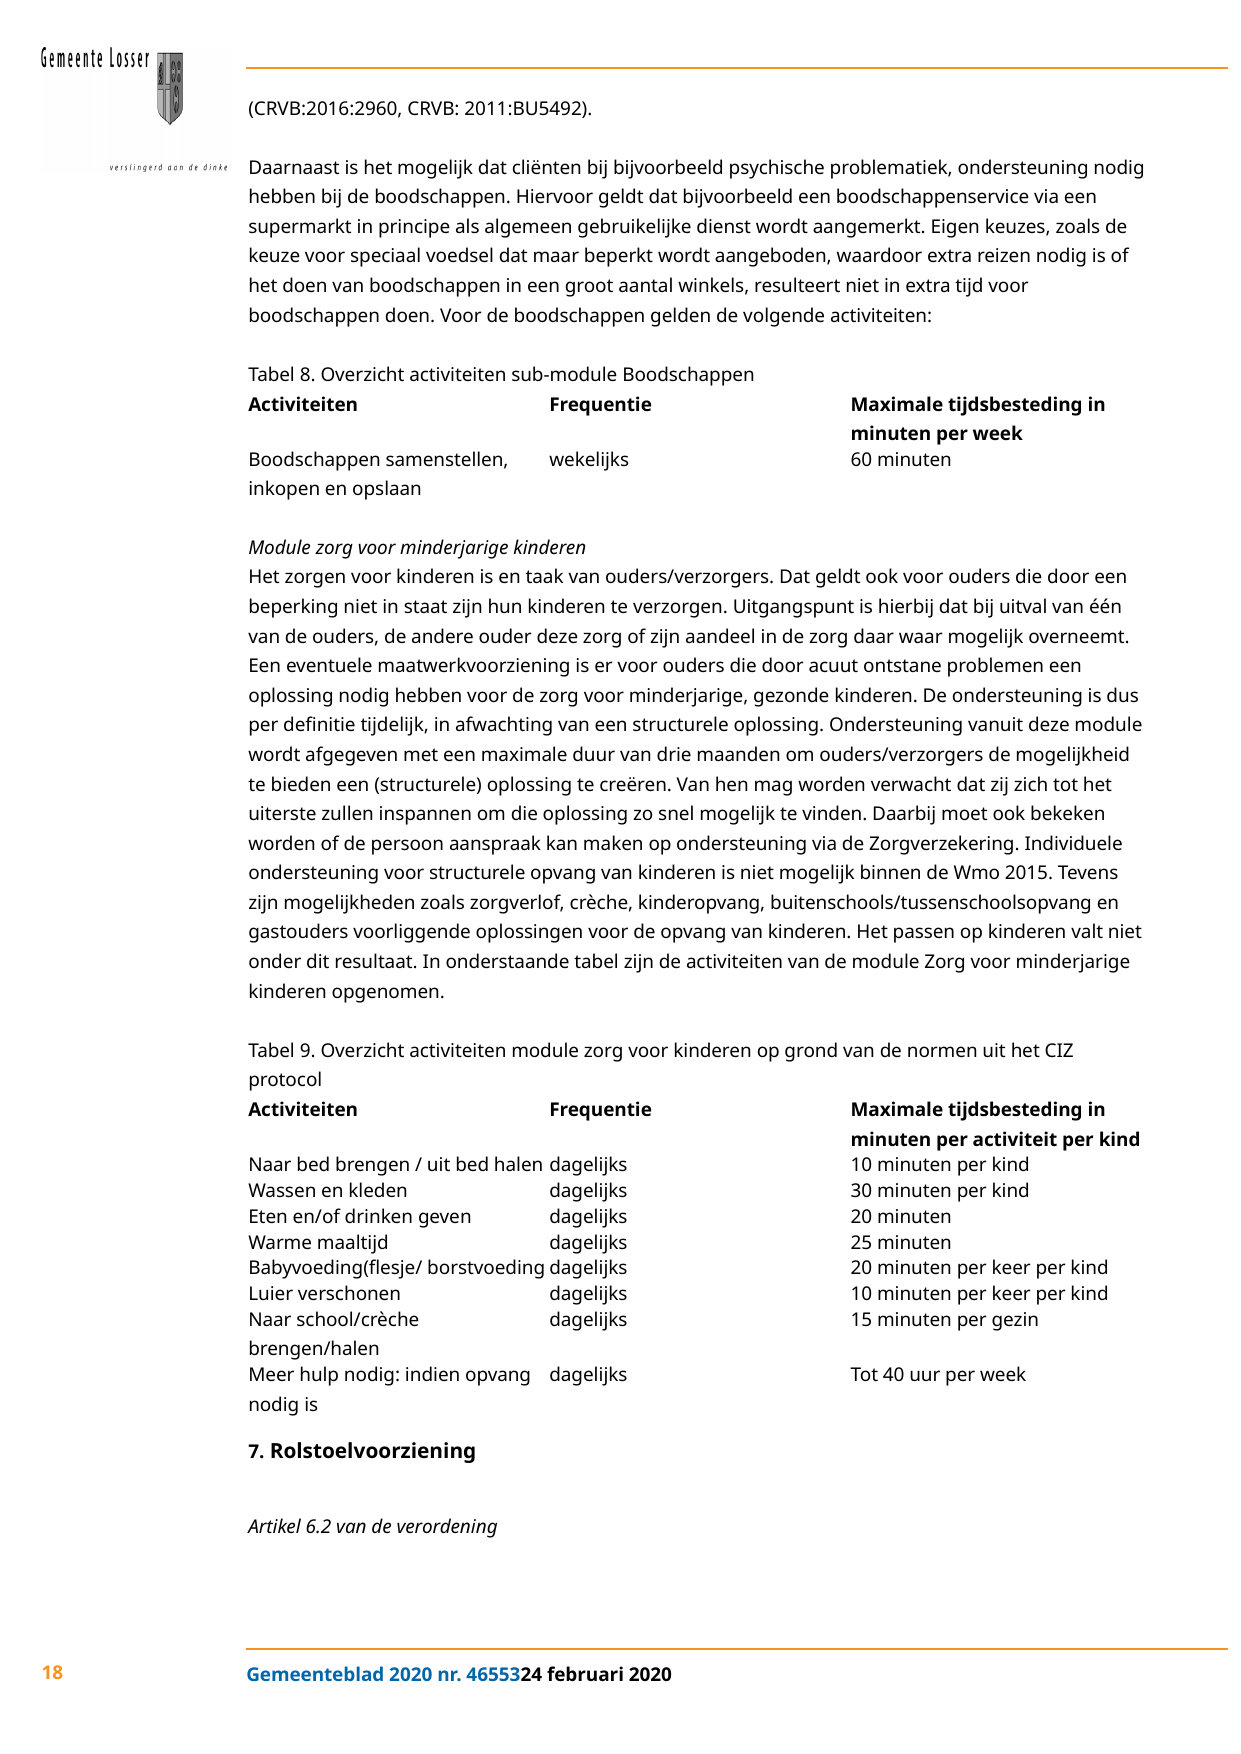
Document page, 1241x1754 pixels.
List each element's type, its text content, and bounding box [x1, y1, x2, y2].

table_cell Luier verschonen [248, 1280, 549, 1306]
table_cell 10 minuten per keer per kind [850, 1280, 1152, 1306]
text (CRVB:2016:2960, CRVB: 2011:BU5492). [248, 95, 1152, 121]
table_header Activiteiten [248, 1096, 549, 1152]
table_cell 10 minuten per kind [850, 1152, 1152, 1177]
table_cell Naar school/crèche brengen/halen [248, 1306, 549, 1361]
table_cell Boodschappen samenstellen, inkopen en opslaan [248, 446, 549, 501]
table_header Frequentie [549, 391, 850, 446]
table_cell Babyvoeding(flesje/ borstvoeding [248, 1255, 549, 1280]
table_cell Naar bed brengen / uit bed halen [248, 1152, 549, 1177]
table_cell Wassen en kleden [248, 1178, 549, 1203]
table_cell dagelijks [549, 1306, 850, 1361]
text Tabel 9. Overzicht activiteiten module zorg voor kinderen op grond van de normen uit het CIZ protocol [248, 1037, 1152, 1092]
text 7. Rolstoelvoorziening [248, 1436, 1152, 1464]
table_cell 30 minuten per kind [850, 1178, 1152, 1203]
table_cell dagelijks [549, 1152, 850, 1177]
text Tabel 8. Overzicht activiteiten sub-module Boodschappen [248, 361, 1152, 387]
table_cell 60 minuten [850, 446, 1152, 501]
table_cell 20 minuten per keer per kind [850, 1255, 1152, 1280]
table_cell dagelijks [549, 1203, 850, 1229]
table_cell dagelijks [549, 1280, 850, 1306]
table_cell dagelijks [549, 1361, 850, 1417]
table_cell dagelijks [549, 1229, 850, 1254]
table_header Maximale tijdsbesteding in minuten per week [850, 391, 1152, 446]
table_cell Eten en/of drinken geven [248, 1203, 549, 1229]
table_cell Warme maaltijd [248, 1229, 549, 1254]
text Daarnaast is het mogelijk dat cliënten bij bijvoorbeeld psychische problematiek, ondersteuning nodig hebben bij de boodschappen. Hiervoor geldt dat bijvoorbeeld een boodschappenservice via een supermarkt in principe als algemeen gebruikelijke dienst wordt aangemerkt. Eigen keuzes, zoals de keuze voor speciaal voedsel dat maar beperkt wordt aangeboden, waardoor extra reizen nodig is of het doen van boodschappen in een groot aantal winkels, resulteert niet in extra tijd voor boodschappen doen. Voor de boodschappen gelden de volgende activiteiten: [248, 154, 1152, 328]
text Module zorg voor minderjarige kinderen [248, 534, 1152, 560]
table_cell dagelijks [549, 1255, 850, 1280]
table_cell 20 minuten [850, 1203, 1152, 1229]
picture [41, 47, 231, 172]
table_cell 25 minuten [850, 1229, 1152, 1254]
table_header Activiteiten [248, 391, 549, 446]
table_header Frequentie [549, 1096, 850, 1152]
table_cell Tot 40 uur per week [850, 1361, 1152, 1417]
table_header Maximale tijdsbesteding in minuten per activiteit per kind [850, 1096, 1152, 1152]
text Artikel 6.2 van de verordening [248, 1514, 1152, 1539]
table_cell Meer hulp nodig: indien opvang nodig is [248, 1361, 549, 1417]
table_cell dagelijks [549, 1178, 850, 1203]
text Het zorgen voor kinderen is en taak van ouders/verzorgers. Dat geldt ook voor ouders die door een beperking niet in staat zijn hun kinderen te verzorgen. Uitgangspunt is hierbij dat bij uitval van één van de ouders, de andere ouder deze zorg of zijn aandeel in de zorg daar waar mogelijk overneemt. Een eventuele maatwerkvoorziening is er voor ouders die door acuut ontstane problemen een oplossing nodig hebben voor de zorg voor minderjarige, gezonde kinderen. De ondersteuning is dus per definitie tijdelijk, in afwachting van een structurele oplossing. Ondersteuning vanuit deze module wordt afgegeven met een maximale duur van drie maanden om ouders/verzorgers de mogelijkheid te bieden een (structurele) oplossing te creëren. Van hen mag worden verwacht dat zij zich tot het uiterste zullen inspannen om die oplossing zo snel mogelijk te vinden. Daarbij moet ook bekeken worden of de persoon aanspraak kan maken op ondersteuning via de Zorgverzekering. Individuele ondersteuning voor structurele opvang van kinderen is niet mogelijk binnen de Wmo 2015. Tevens zijn mogelijkheden zoals zorgverlof, crèche, kinderopvang, buitenschools/tussenschoolsopvang en gastouders voorliggende oplossingen voor de opvang van kinderen. Het passen op kinderen valt niet onder dit resultaat. In onderstaande tabel zijn de activiteiten van de module Zorg voor minderjarige kinderen opgenomen. [248, 564, 1152, 1004]
table_cell 15 minuten per gezin [850, 1306, 1152, 1361]
table_cell wekelijks [549, 446, 850, 501]
